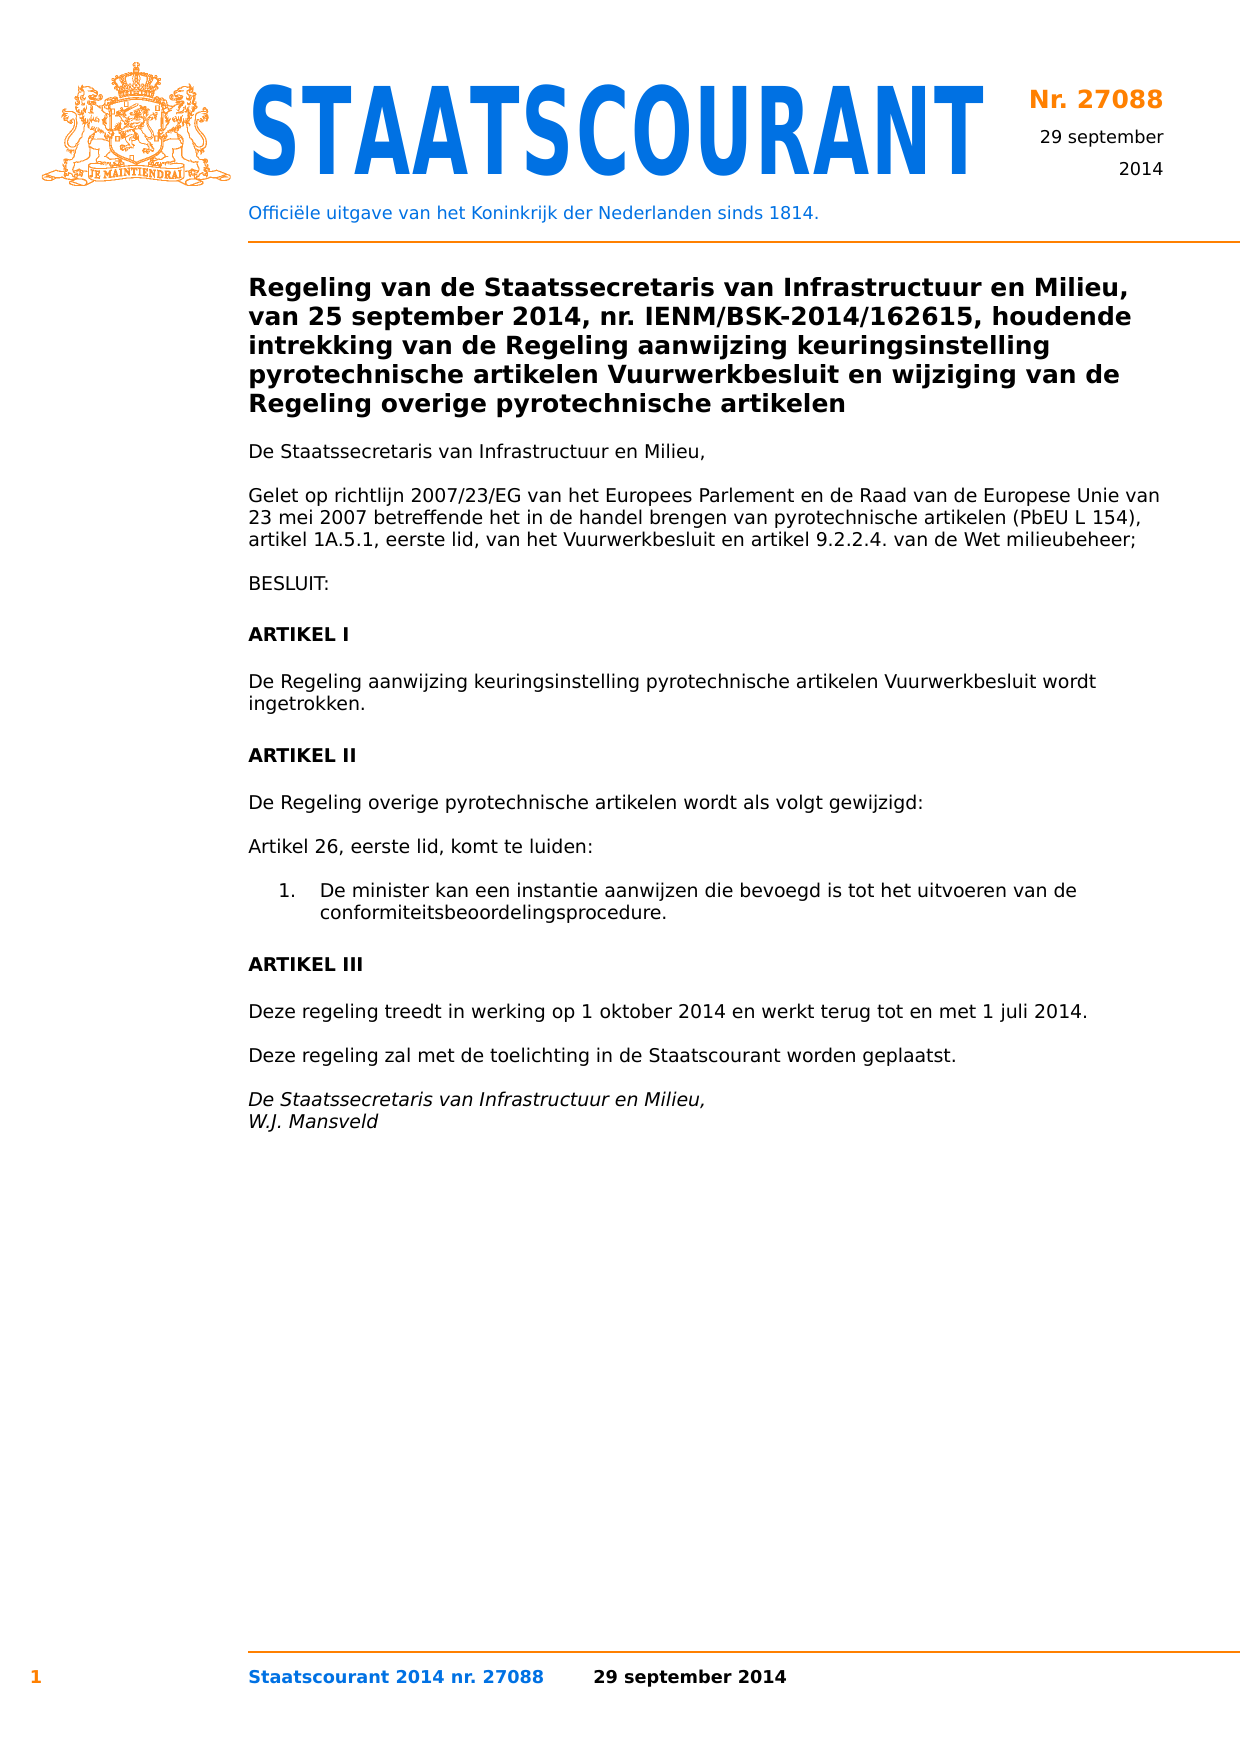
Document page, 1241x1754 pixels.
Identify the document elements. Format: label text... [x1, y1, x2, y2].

table_header STAATSCOURANT [248, 62, 998, 203]
subtitle ARTIKEL III [248, 954, 1163, 976]
subtitle Regeling van de Staatssecretaris van Infrastructuur en Milieu, van 25 september 2014, nr. IENM/BSK-2014/162615, houdende intrekking van de Regeling aanwijzing keuringsinstelling pyrotechnische artikelen Vuurwerkbesluit en wijziging van de Regeling overige pyrotechnische artikelen [248, 273, 1163, 419]
text De Regeling aanwijzing keuringsinstelling pyrotechnische artikelen Vuurwerkbesluit wordt ingetrokken. [248, 671, 1163, 715]
text Deze regeling treedt in werking op 1 oktober 2014 en werkt terug tot en met 1 juli 2014. [248, 1001, 1163, 1023]
text Deze regeling zal met de toelichting in de Staatscourant worden geplaatst. [248, 1045, 1163, 1067]
picture [41, 62, 231, 186]
table_header Nr. 27088 [998, 62, 1240, 121]
text De Staatssecretaris van Infrastructuur en Milieu, [248, 441, 1163, 463]
text De Regeling overige pyrotechnische artikelen wordt als volgt gewijzigd: [248, 792, 1163, 814]
table_cell 2014 [998, 153, 1240, 203]
text Artikel 26, eerste lid, komt te luiden: [248, 836, 1163, 858]
table_cell 29 september [998, 121, 1240, 153]
text 1. De minister kan een instantie aanwijzen die bevoegd is tot het uitvoeren van de conformiteitsbeoordelingsprocedure. [278, 880, 1163, 924]
table_header [25, 62, 248, 241]
text BESLUIT: [248, 572, 1163, 594]
text Gelet op richtlijn 2007/23/EG van het Europees Parlement en de Raad van de Europese Unie van 23 mei 2007 betreffende het in de handel brengen van pyrotechnische artikelen (PbEU L 154), artikel 1A.5.1, eerste lid, van het Vuurwerkbesluit en artikel 9.2.2.4. van de Wet milieubeheer; [248, 484, 1163, 551]
subtitle ARTIKEL II [248, 745, 1163, 767]
text De Staatssecretaris van Infrastructuur en Milieu, W.J. Mansveld [248, 1089, 1163, 1133]
subtitle ARTIKEL I [248, 624, 1163, 646]
table_cell Officiële uitgave van het Koninkrijk der Nederlanden sinds 1814. [248, 203, 1240, 241]
